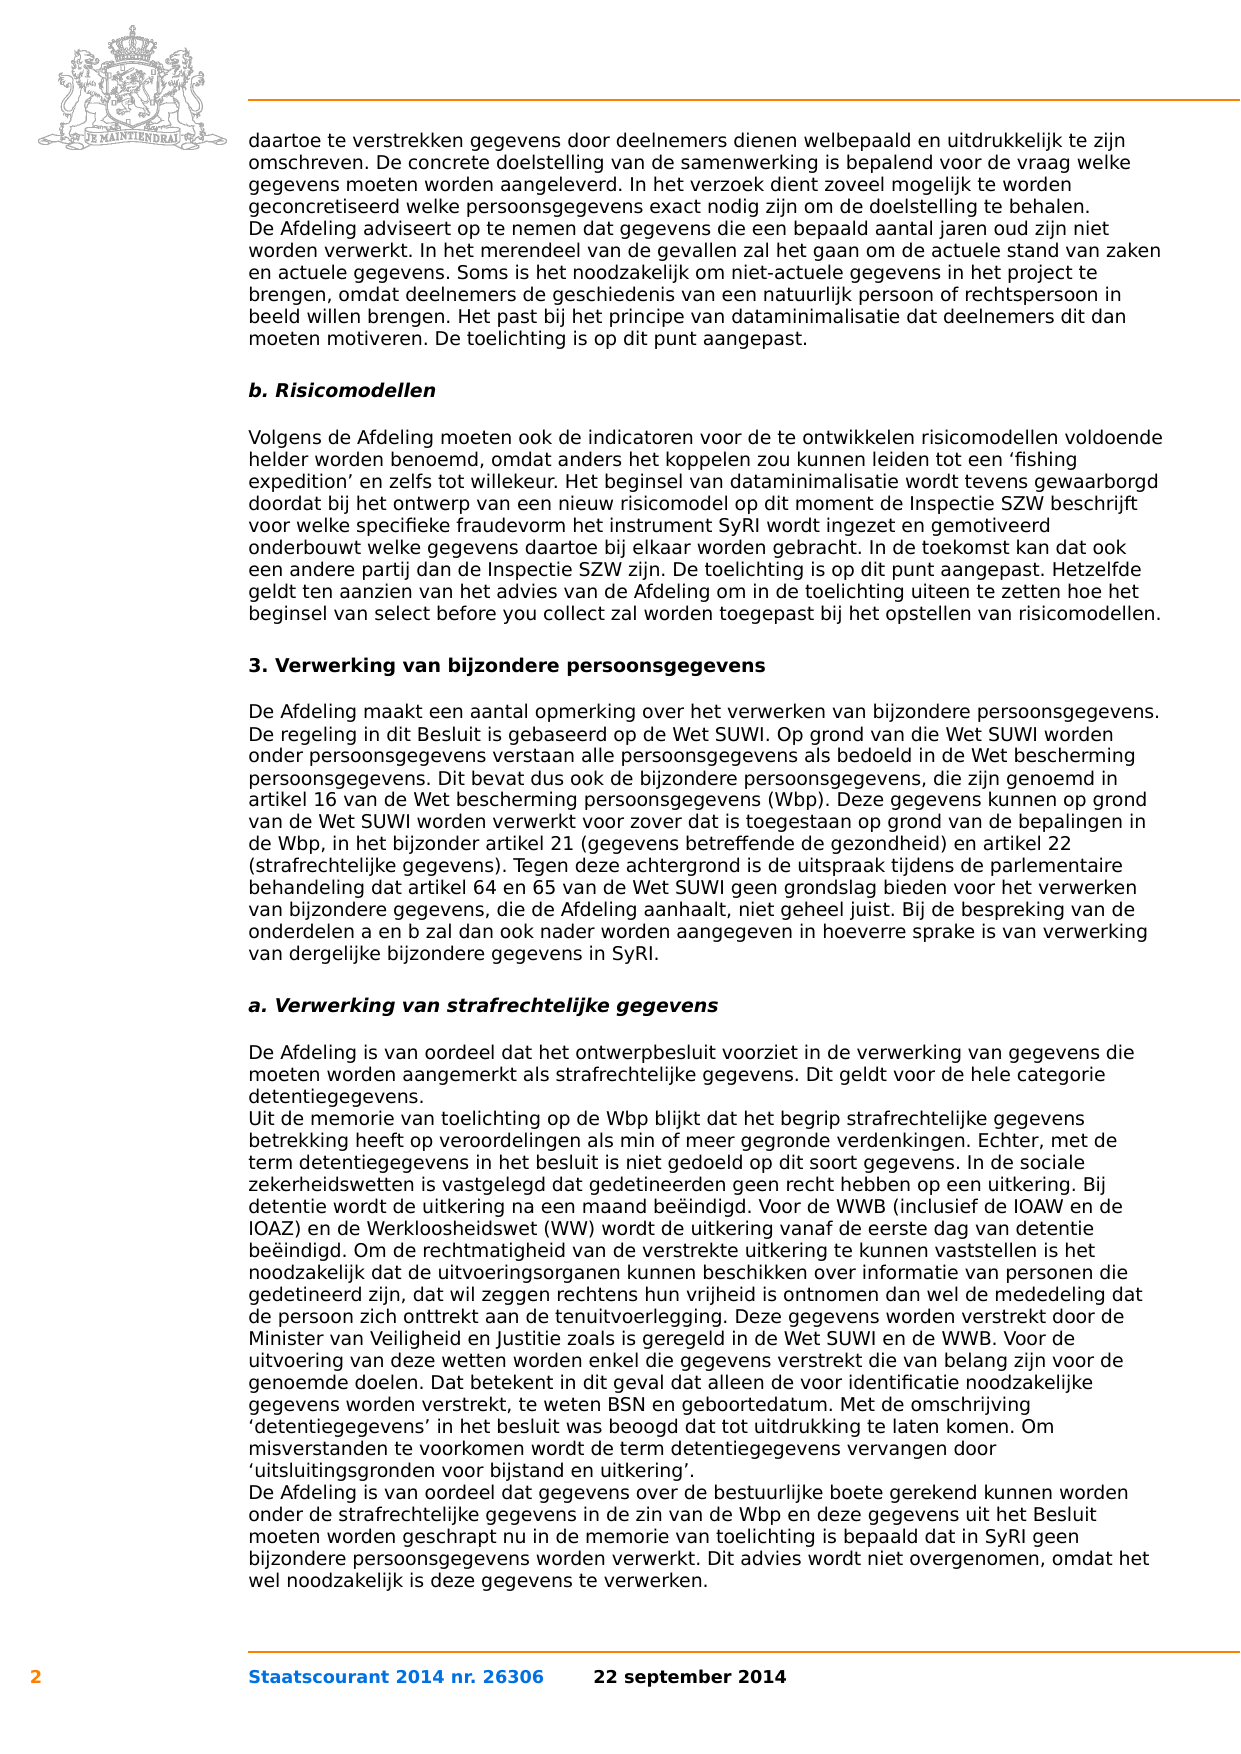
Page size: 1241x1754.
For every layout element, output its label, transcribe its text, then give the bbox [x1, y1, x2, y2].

text De regeling in dit Besluit is gebaseerd op de Wet SUWI. Op grond van die Wet SUWI worden onder persoonsgegevens verstaan alle persoonsgegevens als bedoeld in de Wet bescherming persoonsgegevens. Dit bevat dus ook de bijzondere persoonsgegevens, die zijn genoemd in artikel 16 van de Wet bescherming persoonsgegevens (Wbp). Deze gegevens kunnen op grond van de Wet SUWI worden verwerkt voor zover dat is toegestaan op grond van de bepalingen in de Wbp, in het bijzonder artikel 21 (gegevens betreffende de gezondheid) en artikel 22 (strafrechtelijke gegevens). Tegen deze achtergrond is de uitspraak tijdens de parlementaire behandeling dat artikel 64 en 65 van de Wet SUWI geen grondslag bieden voor het verwerken van bijzondere gegevens, die de Afdeling aanhaalt, niet geheel juist. Bij de bespreking van de onderdelen a en b zal dan ook nader worden aangegeven in hoeverre sprake is van verwerking van dergelijke bijzondere gegevens in SyRI. [248, 723, 1163, 965]
text De Afdeling adviseert op te nemen dat gegevens die een bepaald aantal jaren oud zijn niet worden verwerkt. In het merendeel van de gevallen zal het gaan om de actuele stand van zaken en actuele gegevens. Soms is het noodzakelijk om niet-actuele gegevens in het project te brengen, omdat deelnemers de geschiedenis van een natuurlijk persoon of rechtspersoon in beeld willen brengen. Het past bij het principe van dataminimalisatie dat deelnemers dit dan moeten motiveren. De toelichting is op dit punt aangepast. [248, 218, 1163, 350]
subtitle b. Risicomodellen [248, 380, 1163, 402]
text De Afdeling is van oordeel dat gegevens over de bestuurlijke boete gerekend kunnen worden onder de strafrechtelijke gegevens in de zin van de Wbp en deze gegevens uit het Besluit moeten worden geschrapt nu in de memorie van toelichting is bepaald dat in SyRI geen bijzondere persoonsgegevens worden verwerkt. Dit advies wordt niet overgenomen, omdat het wel noodzakelijk is deze gegevens te verwerken. [248, 1482, 1163, 1592]
text daartoe te verstrekken gegevens door deelnemers dienen welbepaald en uitdrukkelijk te zijn omschreven. De concrete doelstelling van de samenwerking is bepalend voor de vraag welke gegevens moeten worden aangeleverd. In het verzoek dient zoveel mogelijk te worden geconcretiseerd welke persoonsgegevens exact nodig zijn om de doelstelling te behalen. [248, 130, 1163, 218]
text Volgens de Afdeling moeten ook de indicatoren voor de te ontwikkelen risicomodellen voldoende helder worden benoemd, omdat anders het koppelen zou kunnen leiden tot een ‘fishing expedition’ en zelfs tot willekeur. Het beginsel van dataminimalisatie wordt tevens gewaarborgd doordat bij het ontwerp van een nieuw risicomodel op dit moment de Inspectie SZW beschrijft voor welke specifieke fraudevorm het instrument SyRI wordt ingezet en gemotiveerd onderbouwt welke gegevens daartoe bij elkaar worden gebracht. In de toekomst kan dat ook een andere partij dan de Inspectie SZW zijn. De toelichting is op dit punt aangepast. Hetzelfde geldt ten aanzien van het advies van de Afdeling om in de toelichting uiteen te zetten hoe het beginsel van select before you collect zal worden toegepast bij het opstellen van risicomodellen. [248, 427, 1163, 624]
subtitle a. Verwerking van strafrechtelijke gegevens [248, 995, 1163, 1017]
text De Afdeling maakt een aantal opmerking over het verwerken van bijzondere persoonsgegevens. [248, 701, 1163, 723]
picture [38, 25, 227, 150]
text De Afdeling is van oordeel dat het ontwerpbesluit voorziet in de verwerking van gegevens die moeten worden aangemerkt als strafrechtelijke gegevens. Dit geldt voor de hele categorie detentiegegevens. [248, 1042, 1163, 1108]
subtitle 3. Verwerking van bijzondere persoonsgegevens [248, 654, 1163, 676]
text Uit de memorie van toelichting op de Wbp blijkt dat het begrip strafrechtelijke gegevens betrekking heeft op veroordelingen als min of meer gegronde verdenkingen. Echter, met de term detentiegegevens in het besluit is niet gedoeld op dit soort gegevens. In de sociale zekerheidswetten is vastgelegd dat gedetineerden geen recht hebben op een uitkering. Bij detentie wordt de uitkering na een maand beëindigd. Voor de WWB (inclusief de IOAW en de IOAZ) en de Werkloosheidswet (WW) wordt de uitkering vanaf de eerste dag van detentie beëindigd. Om de rechtmatigheid van de verstrekte uitkering te kunnen vaststellen is het noodzakelijk dat de uitvoeringsorganen kunnen beschikken over informatie van personen die gedetineerd zijn, dat wil zeggen rechtens hun vrijheid is ontnomen dan wel de mededeling dat de persoon zich onttrekt aan de tenuitvoerlegging. Deze gegevens worden verstrekt door de Minister van Veiligheid en Justitie zoals is geregeld in de Wet SUWI en de WWB. Voor de uitvoering van deze wetten worden enkel die gegevens verstrekt die van belang zijn voor de genoemde doelen. Dat betekent in dit geval dat alleen de voor identificatie noodzakelijke gegevens worden verstrekt, te weten BSN en geboortedatum. Met de omschrijving ‘detentiegegevens’ in het besluit was beoogd dat tot uitdrukking te laten komen. Om misverstanden te voorkomen wordt de term detentiegegevens vervangen door ‘uitsluitingsgronden voor bijstand en uitkering’. [248, 1108, 1163, 1482]
